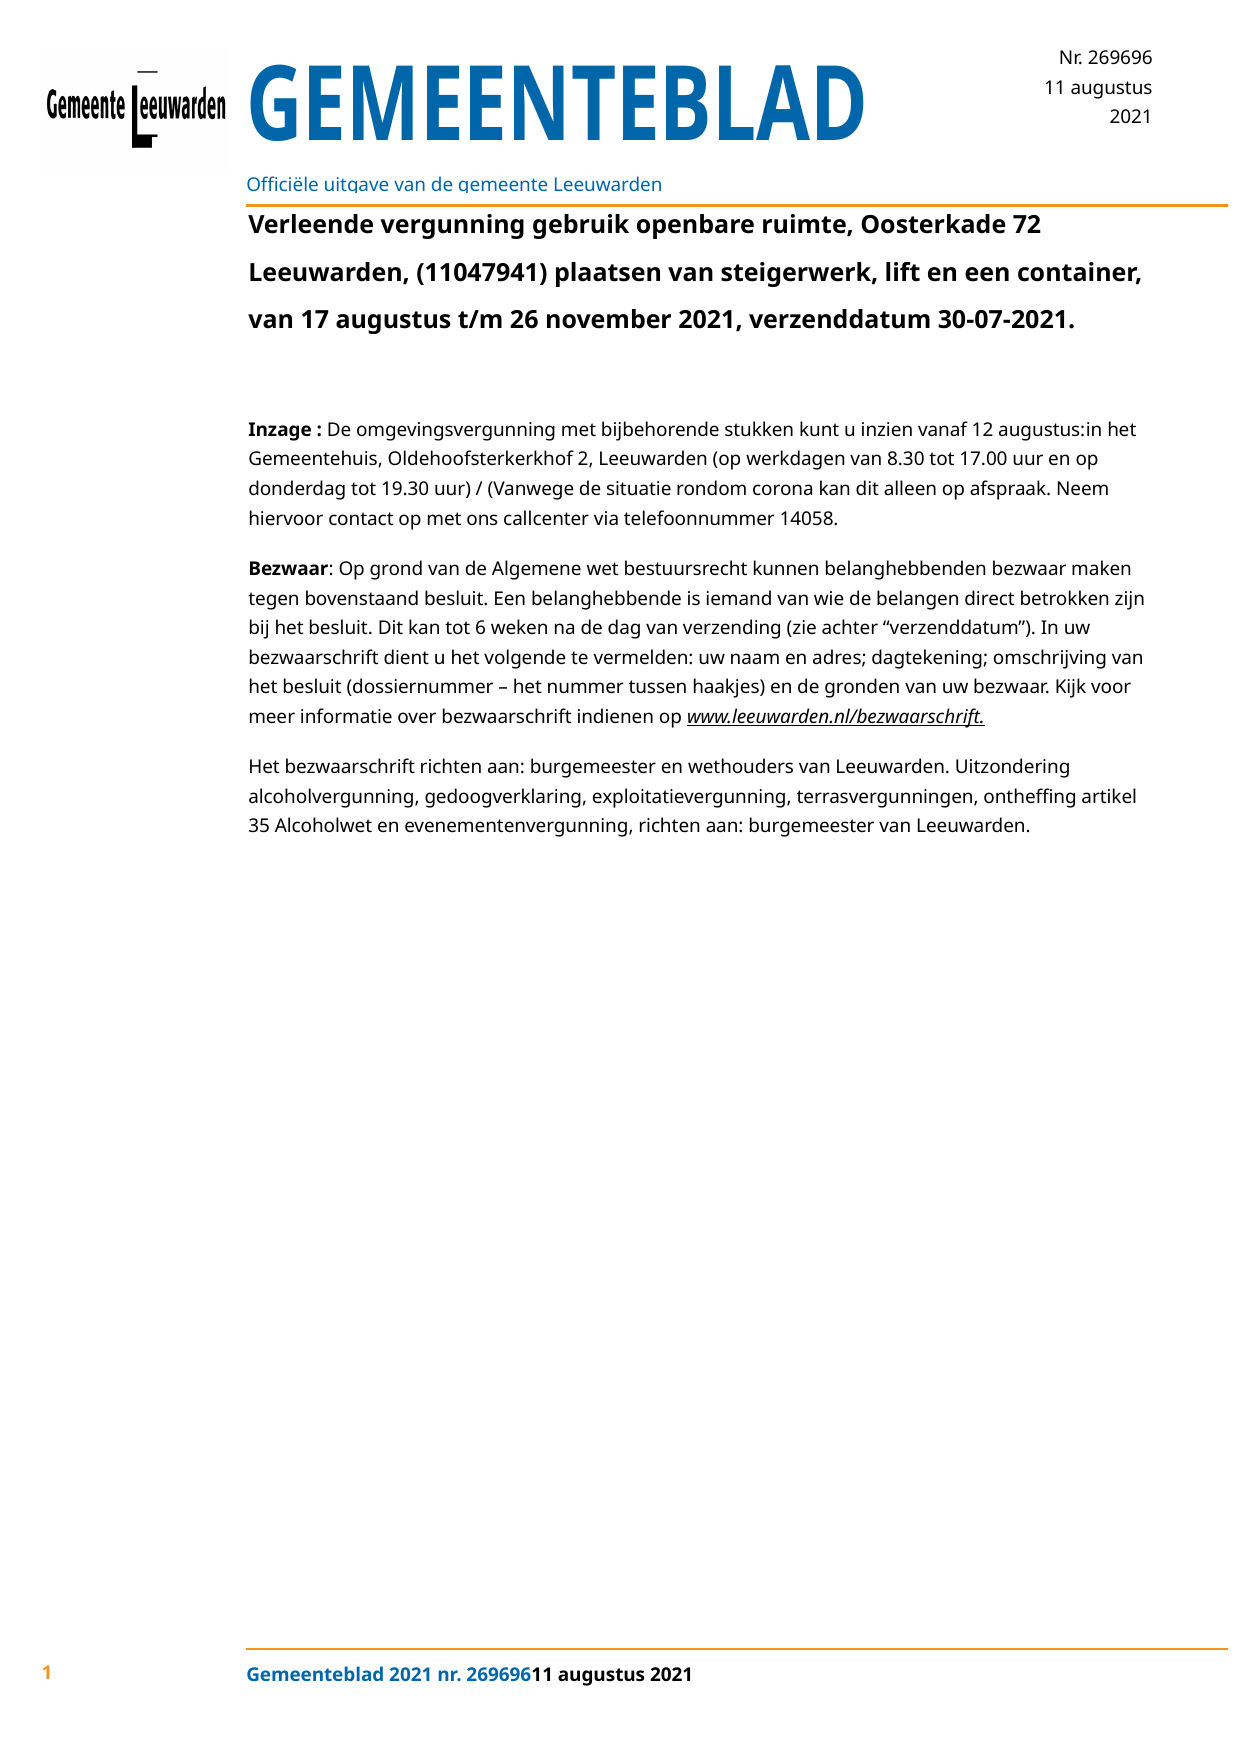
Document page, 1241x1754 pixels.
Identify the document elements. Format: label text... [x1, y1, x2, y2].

text Het bezwaarschrift richten aan: burgemeester en wethouders van Leeuwarden. Uitzondering alcoholvergunning, gedoogverklaring, exploitatievergunning, terrasvergunningen, ontheffing artikel 35 Alcoholwet en evenementenvergunning, richten aan: burgemeester van Leeuwarden. [248, 753, 1152, 838]
text Bezwaar: Op grond van de Algemene wet bestuursrecht kunnen belanghebbenden bezwaar maken tegen bovenstaand besluit. Een belanghebbende is iemand van wie de belangen direct betrokken zijn bij het besluit. Dit kan tot 6 weken na de dag van verzending (zie achter “verzenddatum”). In uw bezwaarschrift dient u het volgende te vermelden: uw naam en adres; dagtekening; omschrijving van het besluit (dossiernummer – het nummer tussen haakjes) en de gronden van uw bezwaar. Kijk voor meer informatie over bezwaarschrift indienen op www.leeuwarden.nl/bezwaarschrift. [248, 555, 1152, 729]
picture [41, 47, 231, 172]
text Inzage : De omgevingsvergunning met bijbehorende stukken kunt u inzien vanaf 12 augustus:in het Gemeentehuis, Oldehoofsterkerkhof 2, Leeuwarden (op werkdagen van 8.30 tot 17.00 uur en op donderdag tot 19.30 uur) / (Vanwege de situatie rondom corona kan dit alleen op afspraak. Neem hiervoor contact op met ons callcenter via telefoonnummer 14058. [248, 416, 1152, 530]
text Verleende vergunning gebruik openbare ruimte, Oosterkade 72 Leeuwarden, (11047941) plaatsen van steigerwerk, lift en een container, van 17 augustus t/m 26 november 2021, verzenddatum 30-07-2021. [248, 207, 1152, 336]
